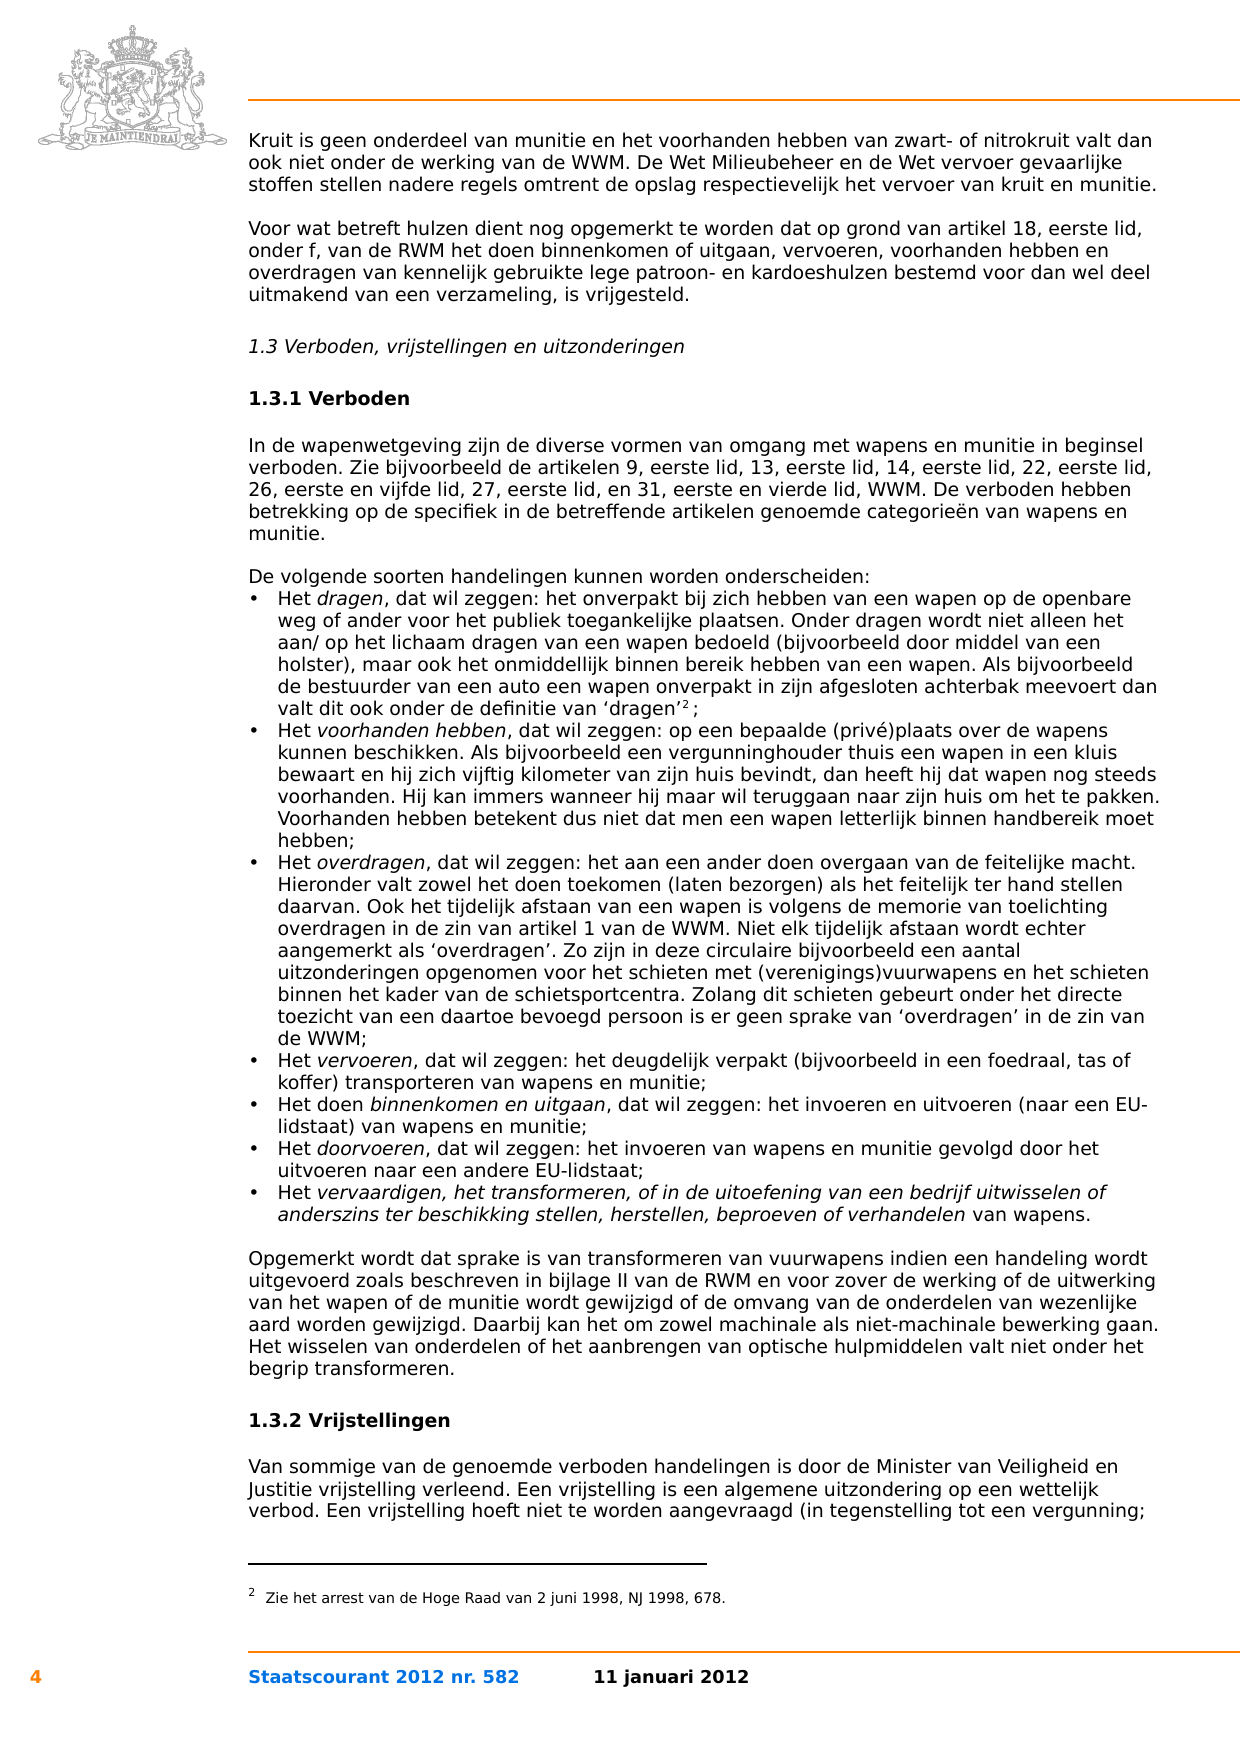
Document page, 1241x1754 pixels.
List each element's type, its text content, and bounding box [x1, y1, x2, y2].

text • Het doorvoeren, dat wil zeggen: het invoeren van wapens en munitie gevolgd door het uitvoeren naar een andere EU-lidstaat; [248, 1138, 1163, 1182]
text • Het overdragen, dat wil zeggen: het aan een ander doen overgaan van de feitelijke macht. Hieronder valt zowel het doen toekomen (laten bezorgen) als het feitelijk ter hand stellen daarvan. Ook het tijdelijk afstaan van een wapen is volgens de memorie van toelichting overdragen in de zin van artikel 1 van de WWM. Niet elk tijdelijk afstaan wordt echter aangemerkt als ‘overdragen’. Zo zijn in deze circulaire bijvoorbeeld een aantal uitzonderingen opgenomen voor het schieten met (verenigings)vuurwapens en het schieten binnen het kader van de schietsportcentra. Zolang dit schieten gebeurt onder het directe toezicht van een daartoe bevoegd persoon is er geen sprake van ‘overdragen’ in de zin van de WWM; [248, 852, 1163, 1050]
text • Het dragen, dat wil zeggen: het onverpakt bij zich hebben van een wapen op de openbare weg of ander voor het publiek toegankelijke plaatsen. Onder dragen wordt niet alleen het aan/ op het lichaam dragen van een wapen bedoeld (bijvoorbeeld door middel van een holster), maar ook het onmiddellijk binnen bereik hebben van een wapen. Als bijvoorbeeld de bestuurder van een auto een wapen onverpakt in zijn afgesloten achterbak meevoert dan valt dit ook onder de definitie van ‘dragen’; [248, 588, 1163, 720]
picture [38, 25, 227, 150]
text Van sommige van de genoemde verboden handelingen is door de Minister van Veiligheid en Justitie vrijstelling verleend. Een vrijstelling is een algemene uitzondering op een wettelijk verbod. Een vrijstelling hoeft niet te worden aangevraagd (in tegenstelling tot een vergunning; [248, 1456, 1163, 1522]
text • Het vervaardigen, het transformeren, of in de uitoefening van een bedrijf uitwisselen of anderszins ter beschikking stellen, herstellen, beproeven of verhandelen van wapens. [248, 1182, 1163, 1226]
text • Het voorhanden hebben, dat wil zeggen: op een bepaalde (privé)plaats over de wapens kunnen beschikken. Als bijvoorbeeld een vergunninghouder thuis een wapen in een kluis bewaart en hij zich vijftig kilometer van zijn huis bevindt, dan heeft hij dat wapen nog steeds voorhanden. Hij kan immers wanneer hij maar wil teruggaan naar zijn huis om het te pakken. Voorhanden hebben betekent dus niet dat men een wapen letterlijk binnen handbereik moet hebben; [248, 720, 1163, 852]
text Opgemerkt wordt dat sprake is van transformeren van vuurwapens indien een handeling wordt uitgevoerd zoals beschreven in bijlage II van de RWM en voor zover de werking of de uitwerking van het wapen of de munitie wordt gewijzigd of de omvang van de onderdelen van wezenlijke aard worden gewijzigd. Daarbij kan het om zowel machinale als niet-machinale bewerking gaan. Het wisselen van onderdelen of het aanbrengen van optische hulpmiddelen valt niet onder het begrip transformeren. [248, 1248, 1163, 1379]
text De volgende soorten handelingen kunnen worden onderscheiden: [248, 566, 1163, 588]
text Kruit is geen onderdeel van munitie en het voorhanden hebben van zwart- of nitrokruit valt dan ook niet onder de werking van de WWM. De Wet Milieubeheer en de Wet vervoer gevaarlijke stoffen stellen nadere regels omtrent de opslag respectievelijk het vervoer van kruit en munitie. [248, 130, 1163, 196]
text Voor wat betreft hulzen dient nog opgemerkt te worden dat op grond van artikel 18, eerste lid, onder f, van de RWM het doen binnenkomen of uitgaan, vervoeren, voorhanden hebben en overdragen van kennelijk gebruikte lege patroon- en kardoeshulzen bestemd voor dan wel deel uitmakend van een verzameling, is vrijgesteld. [248, 218, 1163, 306]
subtitle 1.3.2 Vrijstellingen [248, 1409, 1163, 1431]
subtitle 1.3.1 Verboden [248, 388, 1163, 409]
text • Het doen binnenkomen en uitgaan, dat wil zeggen: het invoeren en uitvoeren (naar een EU-lidstaat) van wapens en munitie; [248, 1094, 1163, 1138]
text • Het vervoeren, dat wil zeggen: het deugdelijk verpakt (bijvoorbeeld in een foedraal, tas of koffer) transporteren van wapens en munitie; [248, 1050, 1163, 1094]
text In de wapenwetgeving zijn de diverse vormen van omgang met wapens en munitie in beginsel verboden. Zie bijvoorbeeld de artikelen 9, eerste lid, 13, eerste lid, 14, eerste lid, 22, eerste lid, 26, eerste en vijfde lid, 27, eerste lid, en 31, eerste en vierde lid, WWM. De verboden hebben betrekking op de specifiek in de betreffende artikelen genoemde categorieën van wapens en munitie. [248, 434, 1163, 544]
subtitle 1.3 Verboden, vrijstellingen en uitzonderingen [248, 336, 1163, 358]
text Zie het arrest van de Hoge Raad van 2 juni 1998, NJ 1998, 678. [248, 1586, 1163, 1608]
